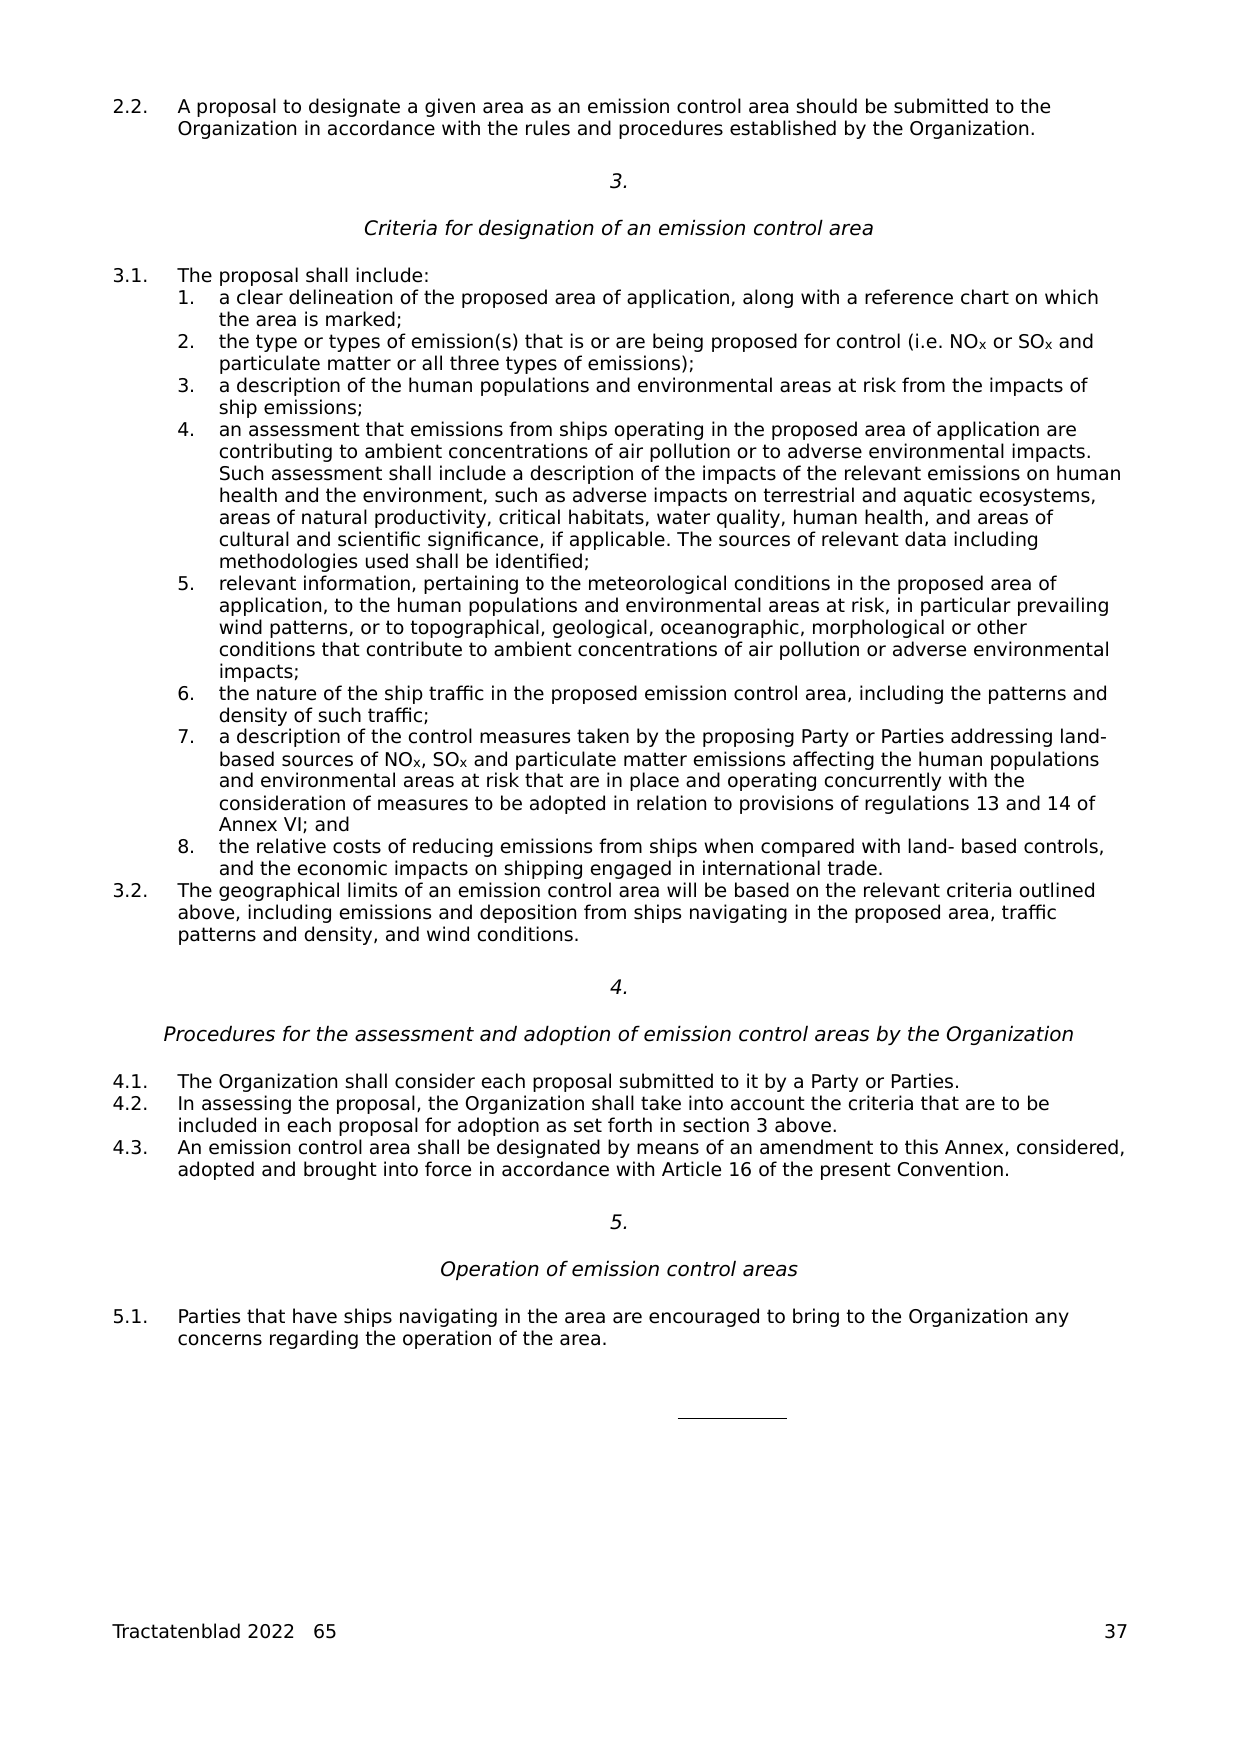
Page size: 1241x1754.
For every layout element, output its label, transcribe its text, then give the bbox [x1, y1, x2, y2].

text 1. a clear delineation of the proposed area of application, along with a reference chart on which the area is marked; [177, 287, 1128, 331]
subtitle 3. Criteria for designation of an emission control area [112, 170, 1128, 240]
text 3. a description of the human populations and environmental areas at risk from the impacts of ship emissions; [177, 375, 1128, 419]
text 2. the type or types of emission(s) that is or are being proposed for control (i.e. NOx or SOx and particulate matter or all three types of emissions); [177, 331, 1128, 375]
text 6. the nature of the ship traffic in the proposed emission control area, including the patterns and density of such traffic; [177, 682, 1128, 726]
text 5. relevant information, pertaining to the meteorological conditions in the proposed area of application, to the human populations and environmental areas at risk, in particular prevailing wind patterns, or to topographical, geological, oceanographic, morphological or other conditions that contribute to ambient concentrations of air pollution or adverse environmental impacts; [177, 573, 1128, 682]
text 5.1. Parties that have ships navigating in the area are encouraged to bring to the Organization any concerns regarding the operation of the area. [112, 1306, 1128, 1350]
text 3.1. The proposal shall include: [112, 265, 1128, 287]
text 4.2. In assessing the proposal, the Organization shall take into account the criteria that are to be included in each proposal for adoption as set forth in section 3 above. [112, 1093, 1128, 1137]
subtitle 4. Procedures for the assessment and adoption of emission control areas by the Organization [112, 976, 1128, 1046]
text 8. the relative costs of reducing emissions from ships when compared with land- based controls, and the economic impacts on shipping engaged in international trade. [177, 836, 1128, 880]
text 3.2. The geographical limits of an emission control area will be based on the relevant criteria outlined above, including emissions and deposition from ships navigating in the proposed area, traffic patterns and density, and wind conditions. [112, 880, 1128, 946]
subtitle 5. Operation of emission control areas [112, 1211, 1128, 1281]
text 7. a description of the control measures taken by the proposing Party or Parties addressing land-based sources of NOx, SOx and particulate matter emissions affecting the human populations and environmental areas at risk that are in place and operating concurrently with the consideration of measures to be adopted in relation to provisions of regulations 13 and 14 of Annex VI; and [177, 726, 1128, 836]
text 4.3. An emission control area shall be designated by means of an amendment to this Annex, considered, adopted and brought into force in accordance with Article 16 of the present Convention. [112, 1137, 1128, 1181]
text 4.1. The Organization shall consider each proposal submitted to it by a Party or Parties. [112, 1071, 1128, 1093]
text 4. an assessment that emissions from ships operating in the proposed area of application are contributing to ambient concentrations of air pollution or to adverse environmental impacts. Such assessment shall include a description of the impacts of the relevant emissions on human health and the environment, such as adverse impacts on terrestrial and aquatic ecosystems, areas of natural productivity, critical habitats, water quality, human health, and areas of cultural and scientific significance, if applicable. The sources of relevant data including methodologies used shall be identified; [177, 419, 1128, 573]
text 2.2. A proposal to designate a given area as an emission control area should be submitted to the Organization in accordance with the rules and procedures established by the Organization. [112, 96, 1128, 140]
